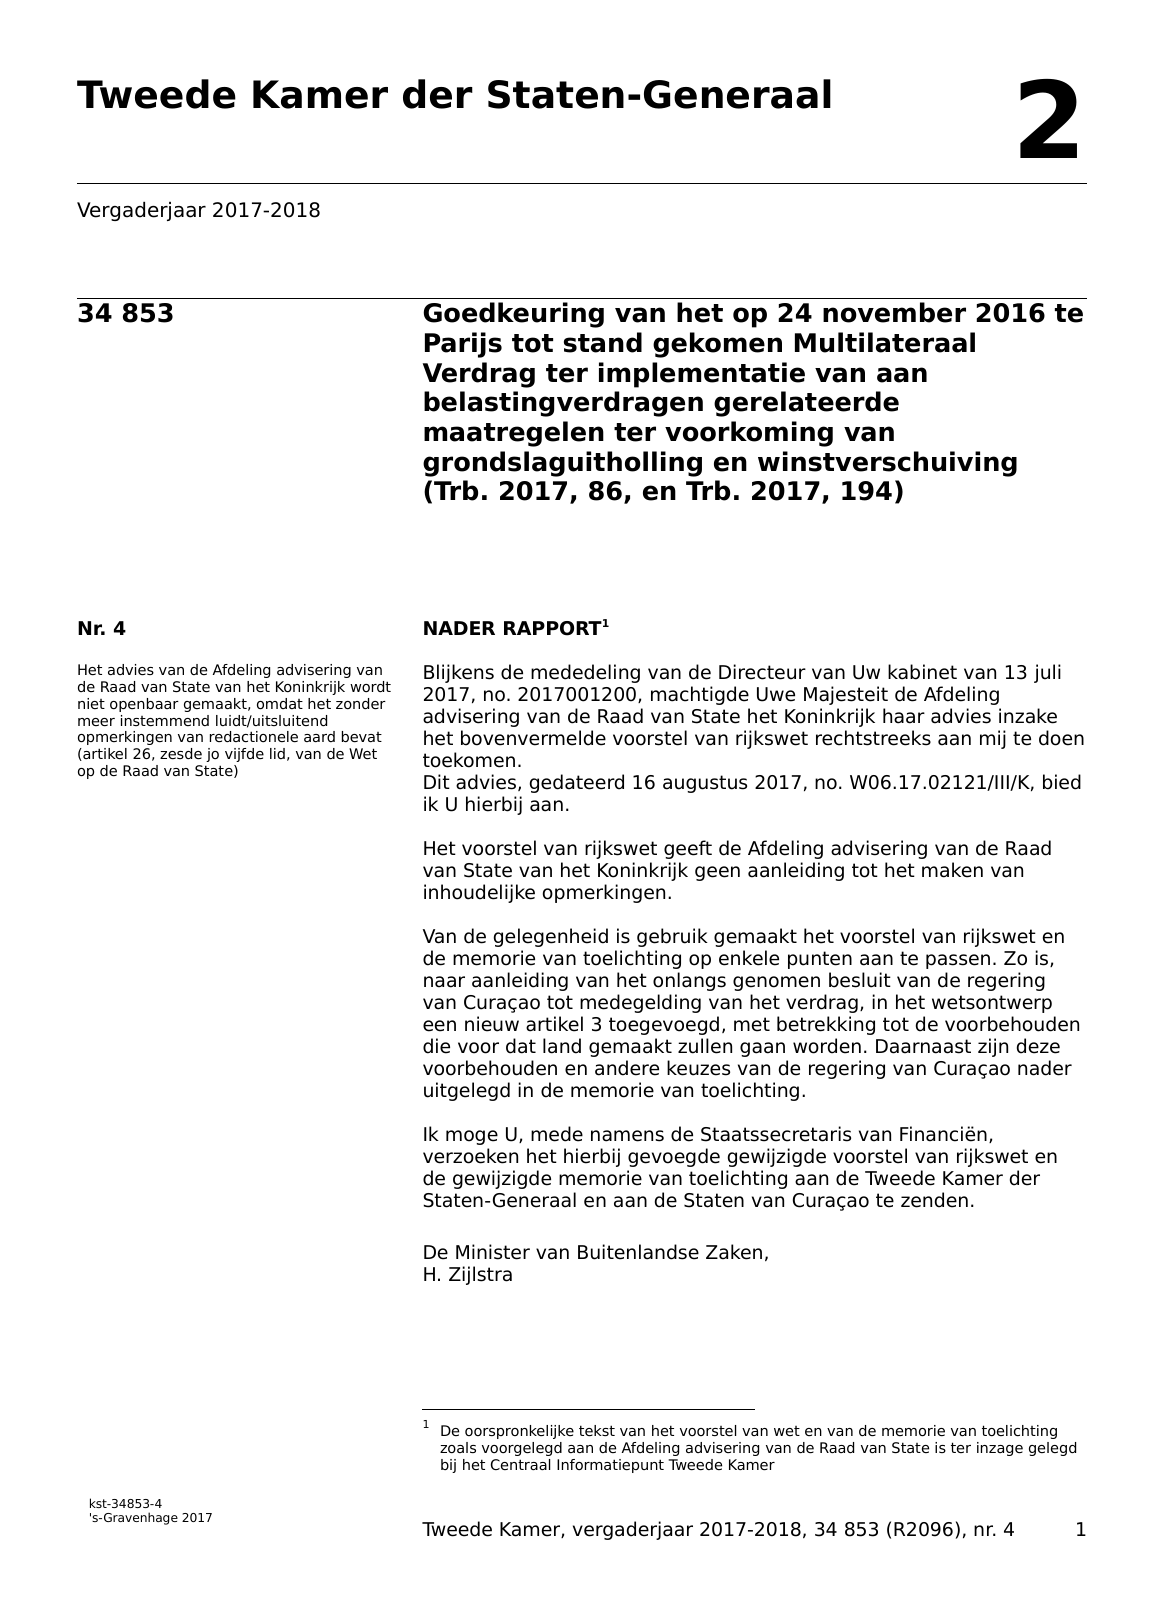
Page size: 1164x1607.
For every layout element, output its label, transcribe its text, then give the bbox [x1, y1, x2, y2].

text Ik moge U, mede namens de Staatssecretaris van Financiën, verzoeken het hierbij gevoegde gewijzigde voorstel van rijkswet en de gewijzigde memorie van toelichting aan de Tweede Kamer der Staten-Generaal en aan de Staten van Curaçao te zenden. [422, 1124, 1087, 1212]
table_header 2 [886, 59, 1087, 183]
text kst-34853-4 [88, 1497, 323, 1511]
text De oorspronkelijke tekst van het voorstel van wet en van de memorie van toelichting zoals voorgelegd aan de Afdeling advisering van de Raad van State is ter inzage gelegd bij het Centraal Informatiepunt Tweede Kamer [422, 1418, 1087, 1474]
table_cell Vergaderjaar 2017-2018 [77, 184, 1087, 298]
text Blijkens de mededeling van de Directeur van Uw kabinet van 13 juli 2017, no. 2017001200, machtigde Uwe Majesteit de Afdeling advisering van de Raad van State het Koninkrijk haar advies inzake het bovenvermelde voorstel van rijkswet rechtstreeks aan mij te doen toekomen. [422, 662, 1087, 772]
subtitle Nr. 4 NADER RAPPORT [77, 618, 1087, 640]
text Dit advies, gedateerd 16 augustus 2017, no. W06.17.02121/III/K, bied ik U hierbij aan. [422, 772, 1087, 816]
text Het voorstel van rijkswet geeft de Afdeling advisering van de Raad van State van het Koninkrijk geen aanleiding tot het maken van inhoudelijke opmerkingen. [422, 838, 1087, 904]
text Het advies van de Afdeling advisering van de Raad van State van het Koninkrijk wordt niet openbaar gemaakt, omdat het zonder meer instemmend luidt/uitsluitend opmerkingen van redactionele aard bevat (artikel 26, zesde jo vijfde lid, van de Wet op de Raad van State) [77, 662, 399, 780]
subtitle 34 853 Goedkeuring van het op 24 november 2016 te Parijs tot stand gekomen Multilateraal Verdrag ter implementatie van aan belastingverdragen gerelateerde maatregelen ter voorkoming van grondslaguitholling en winstverschuiving (Trb. 2017, 86, en Trb. 2017, 194) [77, 299, 1087, 507]
table_header Tweede Kamer der Staten-Generaal [77, 59, 886, 183]
text 's-Gravenhage 2017 [88, 1511, 323, 1525]
text Van de gelegenheid is gebruik gemaakt het voorstel van rijkswet en de memorie van toelichting op enkele punten aan te passen. Zo is, naar aanleiding van het onlangs genomen besluit van de regering van Curaçao tot medegelding van het verdrag, in het wetsontwerp een nieuw artikel 3 toegevoegd, met betrekking tot de voorbehouden die voor dat land gemaakt zullen gaan worden. Daarnaast zijn deze voorbehouden en andere keuzes van de regering van Curaçao nader uitgelegd in de memorie van toelichting. [422, 926, 1087, 1102]
text De Minister van Buitenlandse Zaken, H. Zijlstra [422, 1242, 1087, 1286]
